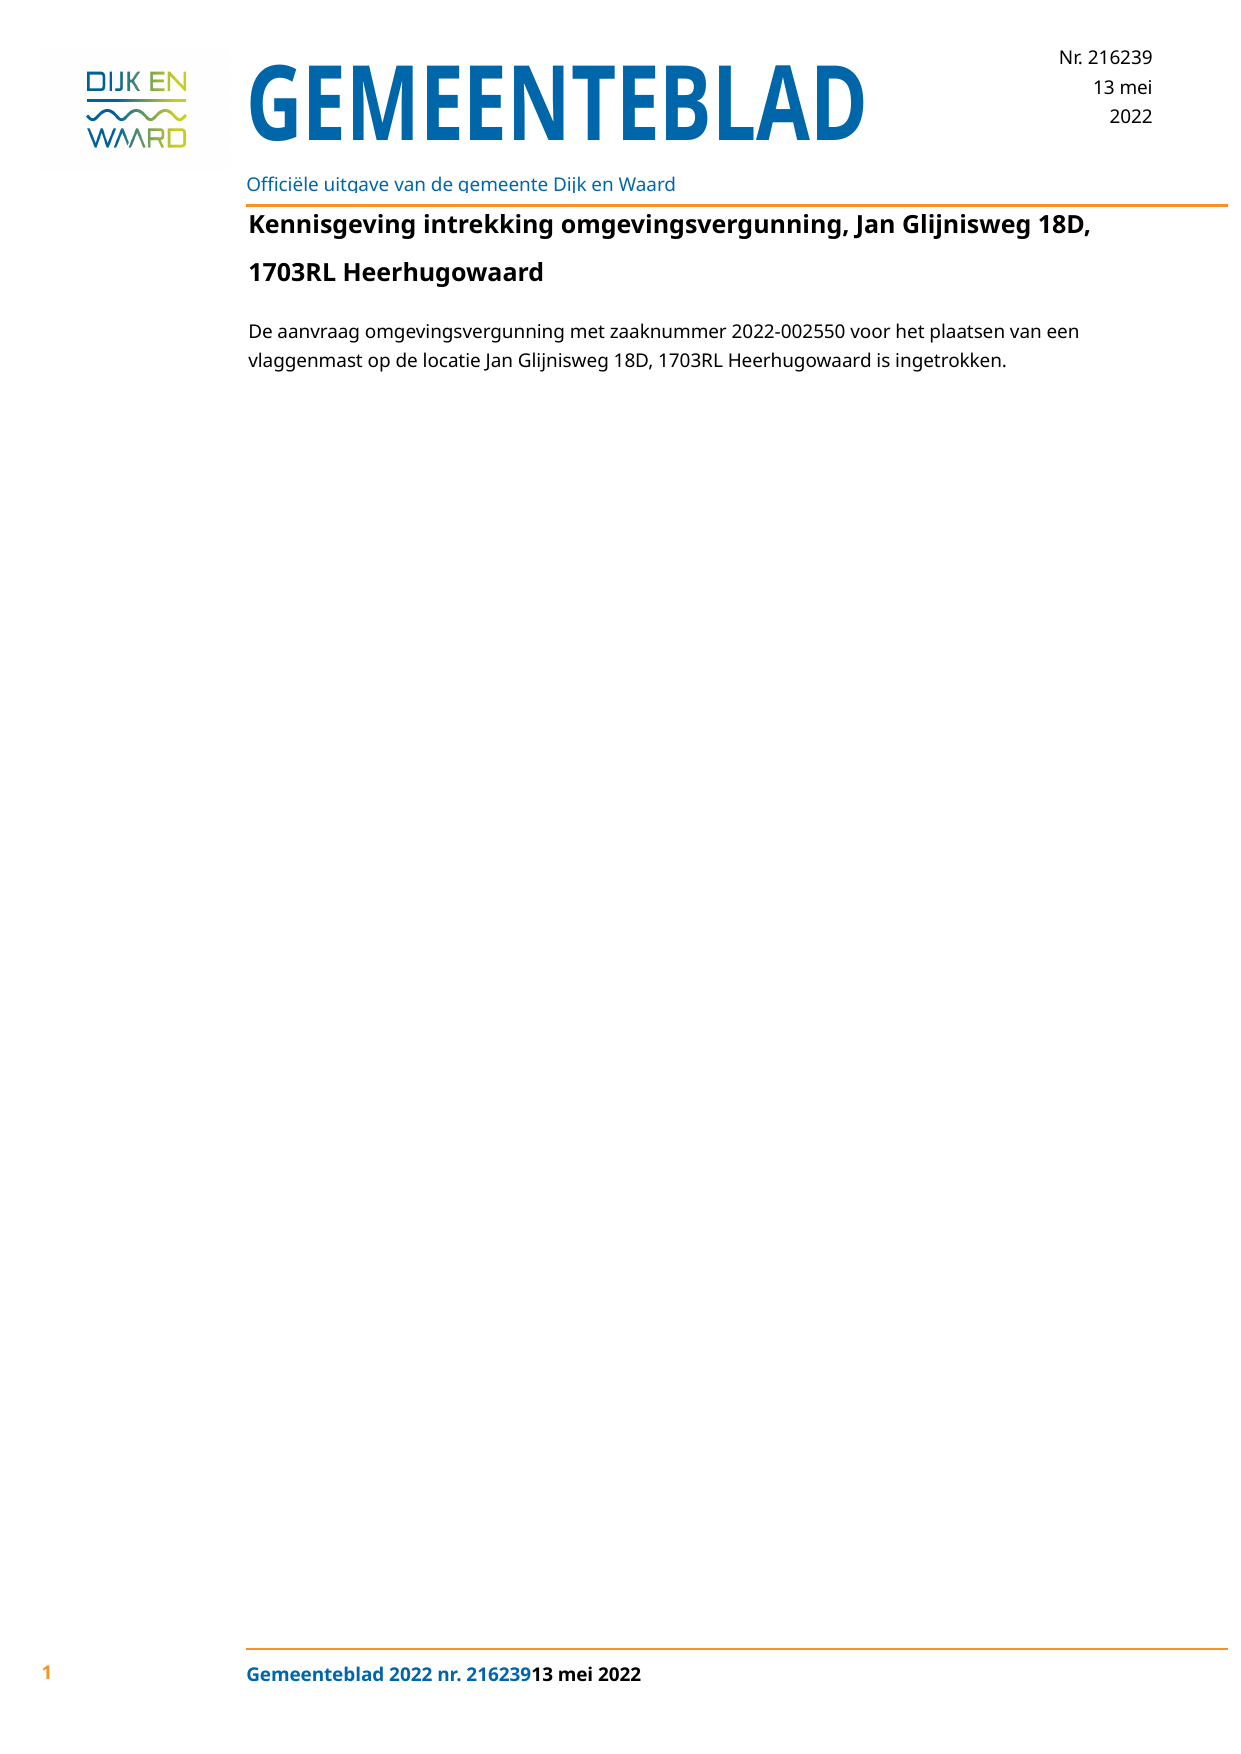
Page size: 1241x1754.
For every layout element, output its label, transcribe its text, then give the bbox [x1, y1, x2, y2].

picture [41, 47, 231, 172]
text Kennisgeving intrekking omgevingsvergunning, Jan Glijnisweg 18D, 1703RL Heerhugowaard [248, 207, 1152, 288]
text De aanvraag omgevingsvergunning met zaaknummer 2022-002550 voor het plaatsen van een vlaggenmast op de locatie Jan Glijnisweg 18D, 1703RL Heerhugowaard is ingetrokken. [248, 318, 1152, 373]
